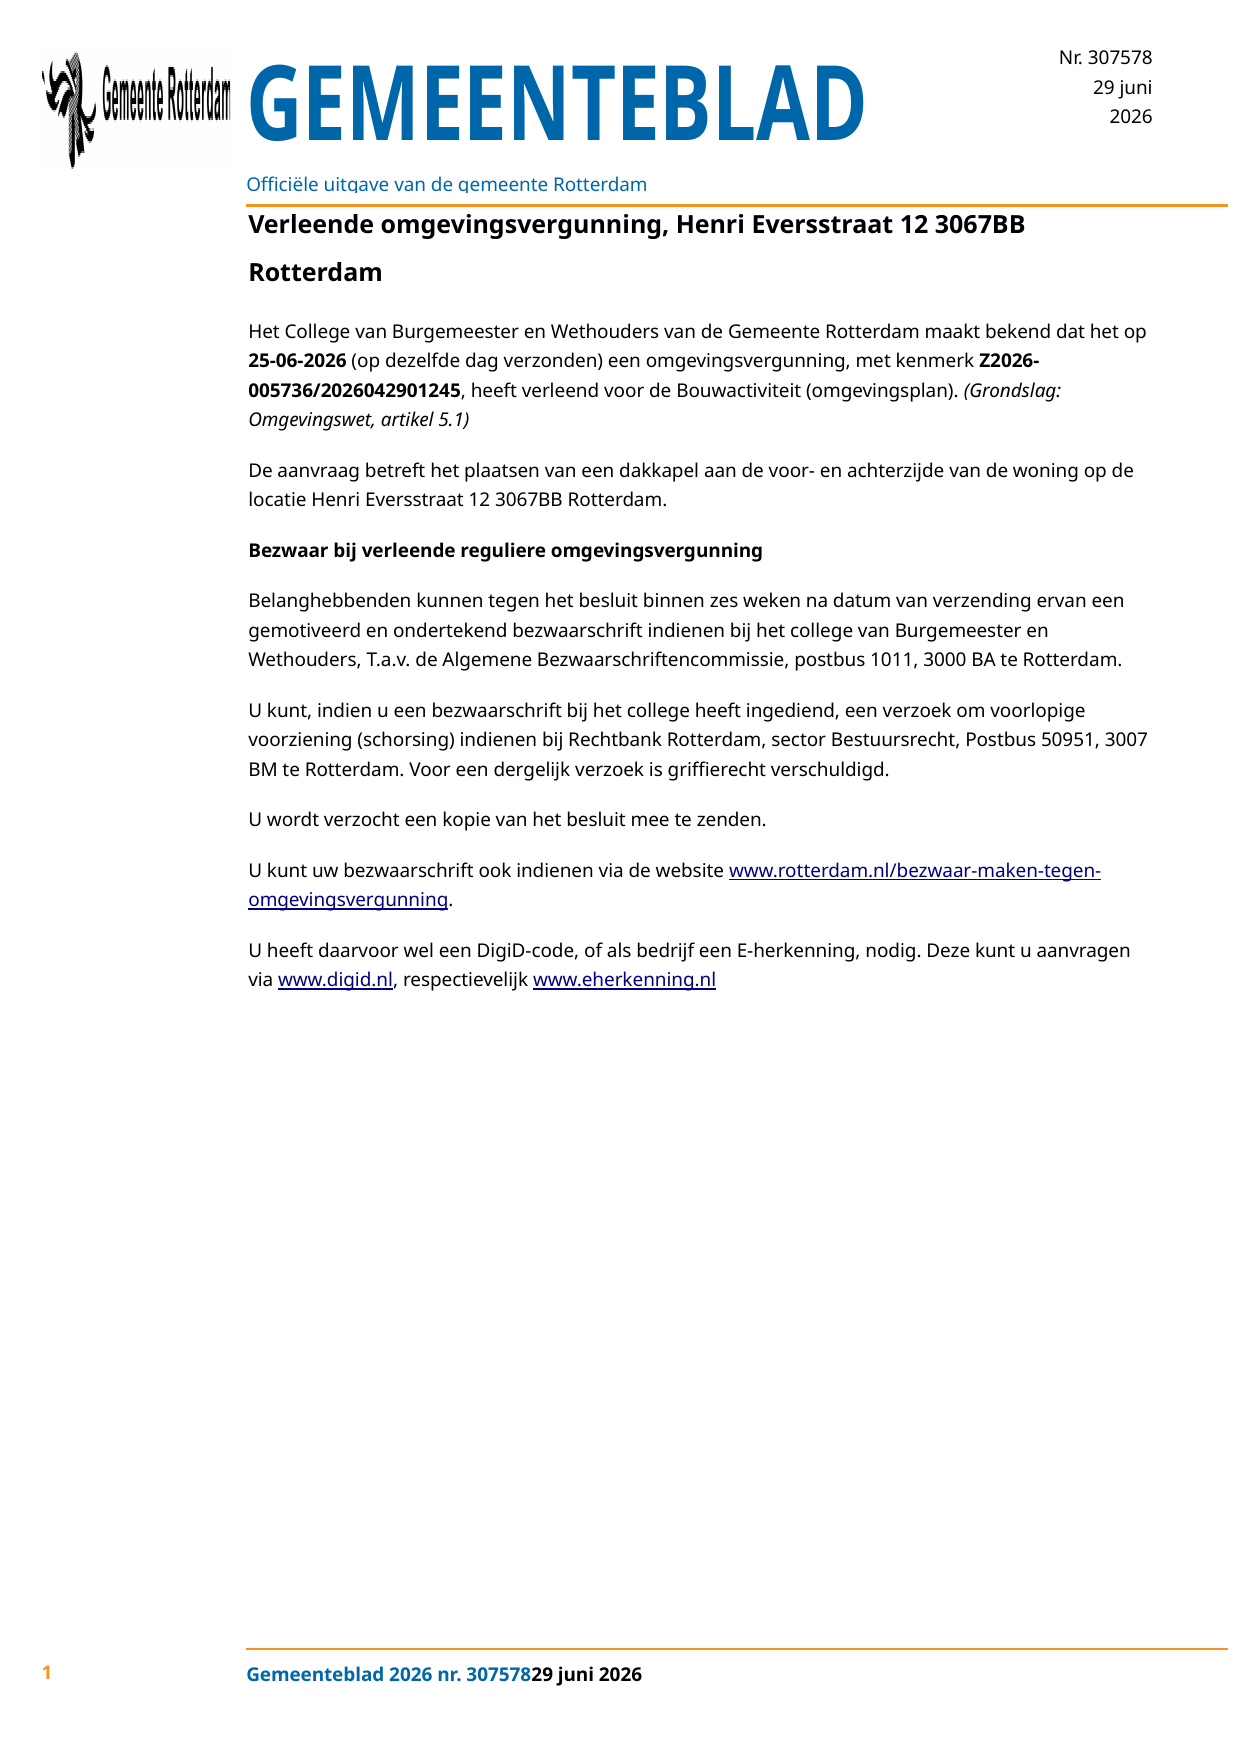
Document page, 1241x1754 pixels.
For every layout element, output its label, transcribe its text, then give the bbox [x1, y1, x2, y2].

text De aanvraag betreft het plaatsen van een dakkapel aan de voor- en achterzijde van de woning op de locatie Henri Eversstraat 12 3067BB Rotterdam. [248, 457, 1152, 512]
text U kunt uw bezwaarschrift ook indienen via de website www.rotterdam.nl/bezwaar-maken-tegen-omgevingsvergunning. [248, 857, 1152, 912]
text U kunt, indien u een bezwaarschrift bij het college heeft ingediend, een verzoek om voorlopige voorziening (schorsing) indienen bij Rechtbank Rotterdam, sector Bestuursrecht, Postbus 50951, 3007 BM te Rotterdam. Voor een dergelijk verzoek is griffierecht verschuldigd. [248, 697, 1152, 782]
text Belanghebbenden kunnen tegen het besluit binnen zes weken na datum van verzending ervan een gemotiveerd en ondertekend bezwaarschrift indienen bij het college van Burgemeester en Wethouders, T.a.v. de Algemene Bezwaarschriftencommissie, postbus 1011, 3000 BA te Rotterdam. [248, 587, 1152, 672]
text Verleende omgevingsvergunning, Henri Eversstraat 12 3067BB Rotterdam [248, 207, 1152, 288]
text U wordt verzocht een kopie van het besluit mee te zenden. [248, 807, 1152, 832]
text U heeft daarvoor wel een DigiD-code, of als bedrijf een E-herkenning, nodig. Deze kunt u aanvragen via www.digid.nl, respectievelijk www.eherkenning.nl [248, 937, 1152, 992]
text Het College van Burgemeester en Wethouders van de Gemeente Rotterdam maakt bekend dat het op 25-06-2026 (op dezelfde dag verzonden) een omgevingsvergunning, met kenmerk Z2026-005736/2026042901245, heeft verleend voor de Bouwactiviteit (omgevingsplan). (Grondslag: Omgevingswet, artikel 5.1) [248, 318, 1152, 432]
picture [41, 47, 231, 172]
text Bezwaar bij verleende reguliere omgevingsvergunning [248, 537, 1152, 563]
